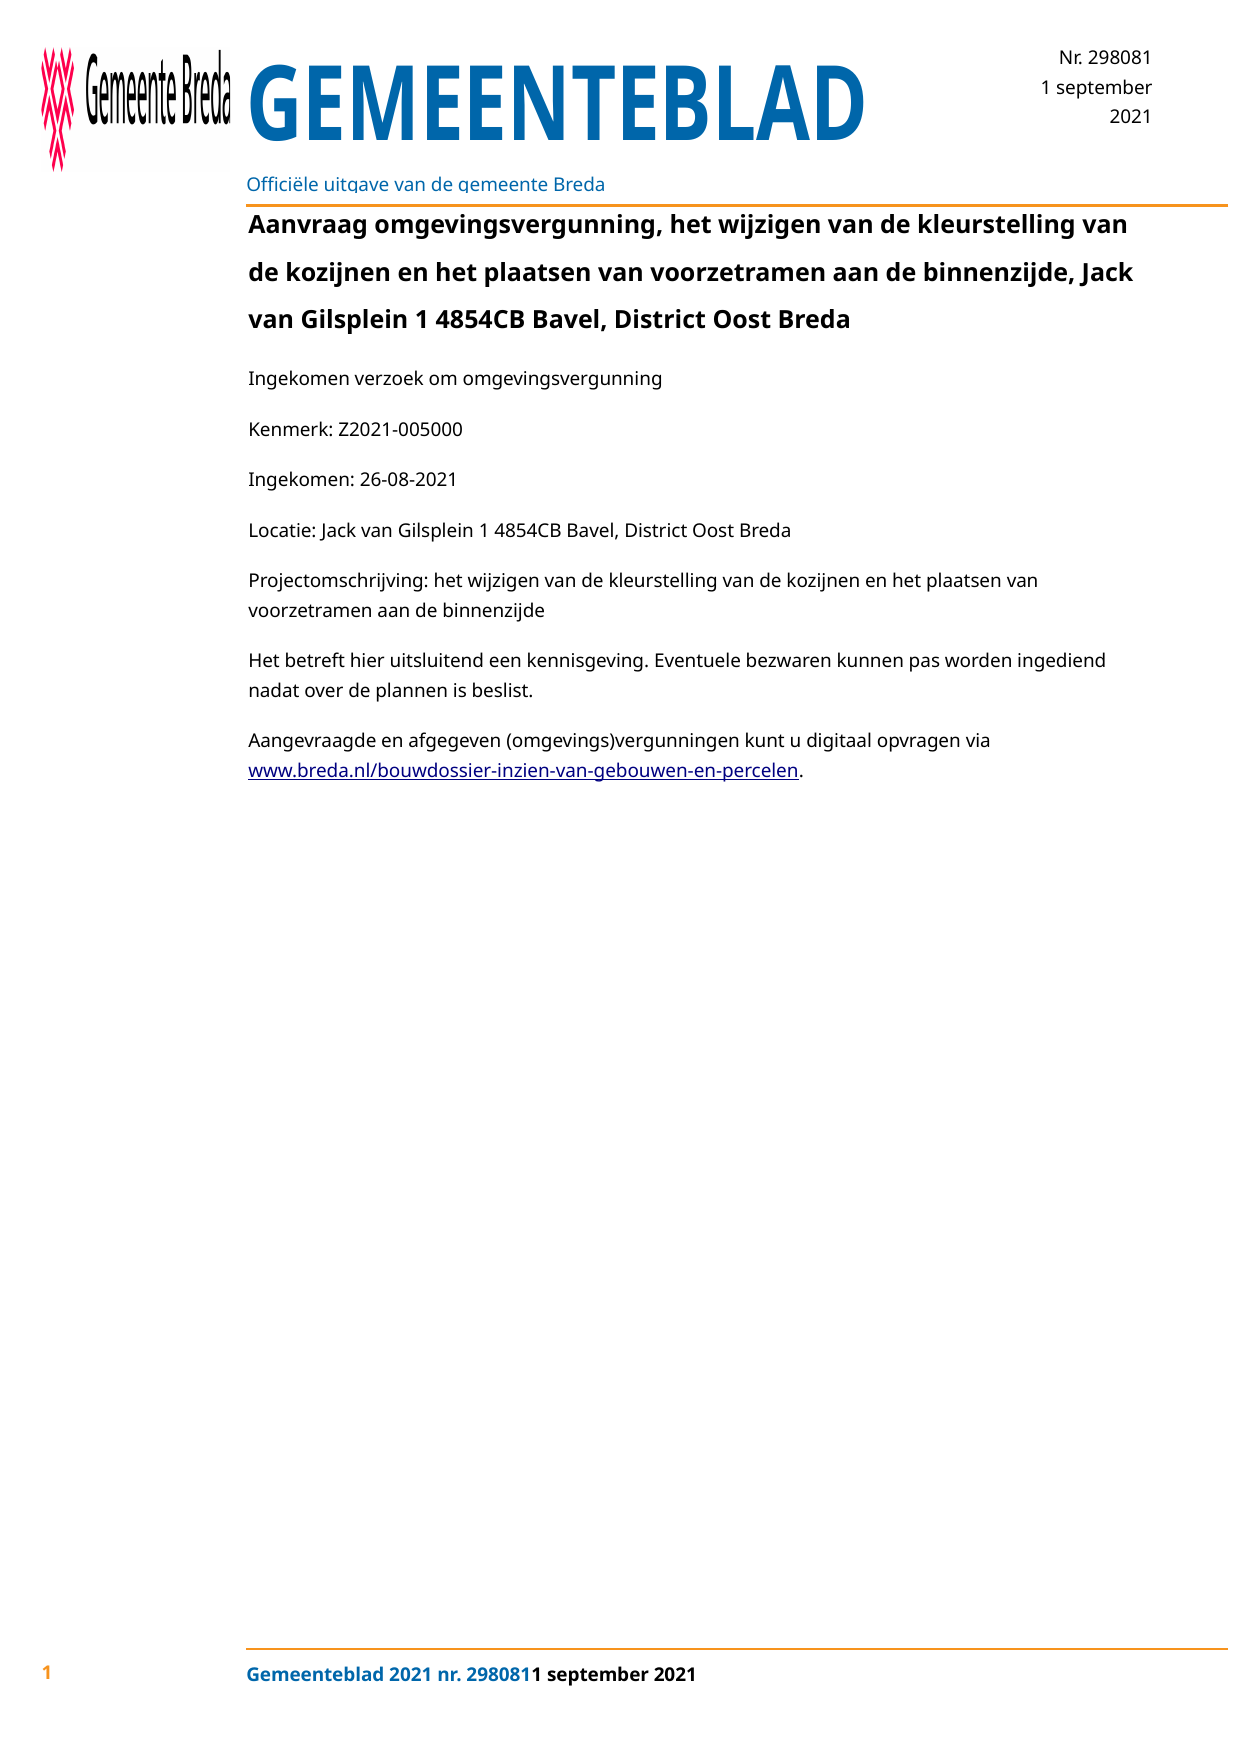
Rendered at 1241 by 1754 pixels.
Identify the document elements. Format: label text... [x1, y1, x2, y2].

text Aangevraagde en afgegeven (omgevings)vergunningen kunt u digitaal opvragen via www.breda.nl/bouwdossier-inzien-van-gebouwen-en-percelen. [248, 727, 1152, 782]
picture [41, 47, 231, 172]
text Locatie: Jack van Gilsplein 1 4854CB Bavel, District Oost Breda [248, 517, 1152, 542]
text Ingekomen: 26-08-2021 [248, 466, 1152, 492]
text Ingekomen verzoek om omgevingsvergunning [248, 366, 1152, 391]
text Aanvraag omgevingsvergunning, het wijzigen van de kleurstelling van de kozijnen en het plaatsen van voorzetramen aan de binnenzijde, Jack van Gilsplein 1 4854CB Bavel, District Oost Breda [248, 207, 1152, 336]
text Het betreft hier uitsluitend een kennisgeving. Eventuele bezwaren kunnen pas worden ingediend nadat over de plannen is beslist. [248, 647, 1152, 702]
text Kenmerk: Z2021-005000 [248, 416, 1152, 442]
text Projectomschrijving: het wijzigen van de kleurstelling van de kozijnen en het plaatsen van voorzetramen aan de binnenzijde [248, 567, 1152, 622]
